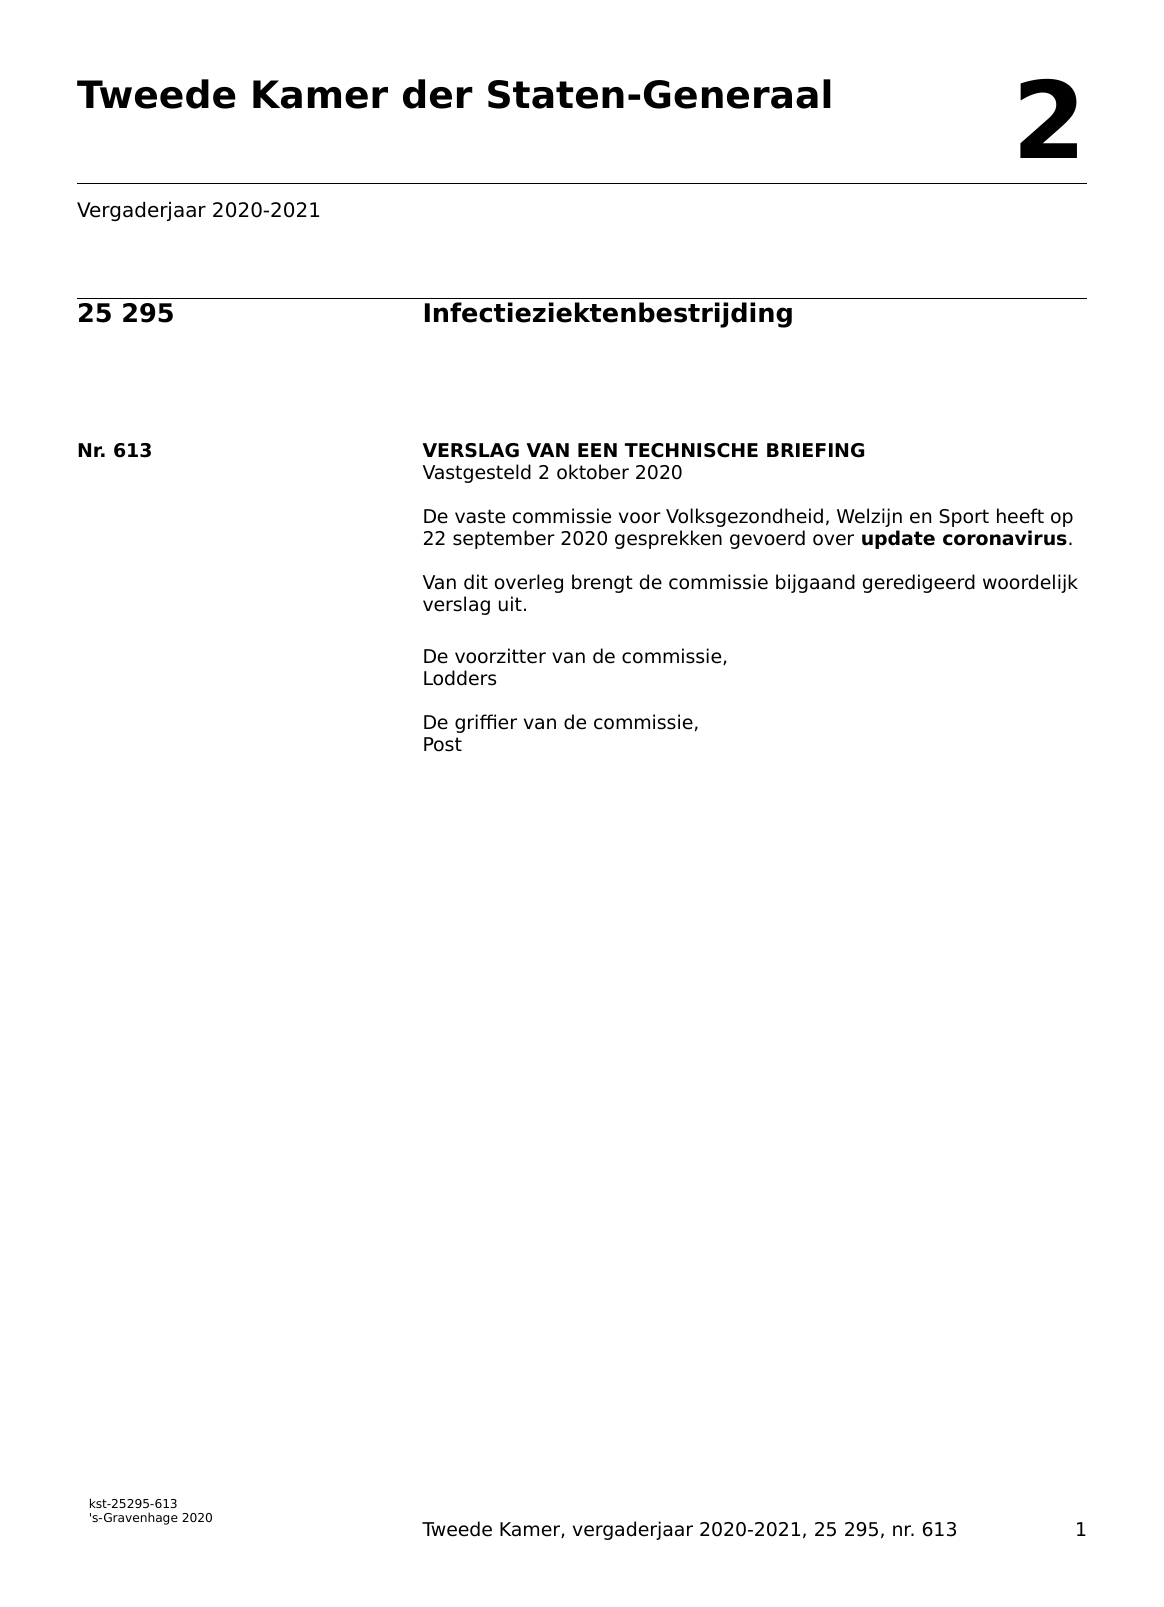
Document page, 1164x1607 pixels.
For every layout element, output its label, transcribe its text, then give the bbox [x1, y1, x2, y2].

text Van dit overleg brengt de commissie bijgaand geredigeerd woordelijk verslag uit. [422, 572, 1087, 616]
subtitle 25 295 Infectieziektenbestrijding [77, 299, 1087, 329]
text De vaste commissie voor Volksgezondheid, Welzijn en Sport heeft op 22 september 2020 gesprekken gevoerd over update coronavirus. [422, 506, 1087, 550]
table_cell Vergaderjaar 2020-2021 [77, 184, 1087, 298]
text kst-25295-613 [88, 1497, 323, 1511]
table_header 2 [886, 59, 1087, 183]
text De voorzitter van de commissie, Lodders [422, 646, 1087, 690]
text Vastgesteld 2 oktober 2020 [422, 462, 1087, 484]
text 's-Gravenhage 2020 [88, 1511, 323, 1525]
text De griffier van de commissie, Post [422, 712, 1087, 756]
subtitle Nr. 613 VERSLAG VAN EEN TECHNISCHE BRIEFING [77, 440, 1087, 462]
table_header Tweede Kamer der Staten-Generaal [77, 59, 886, 183]
